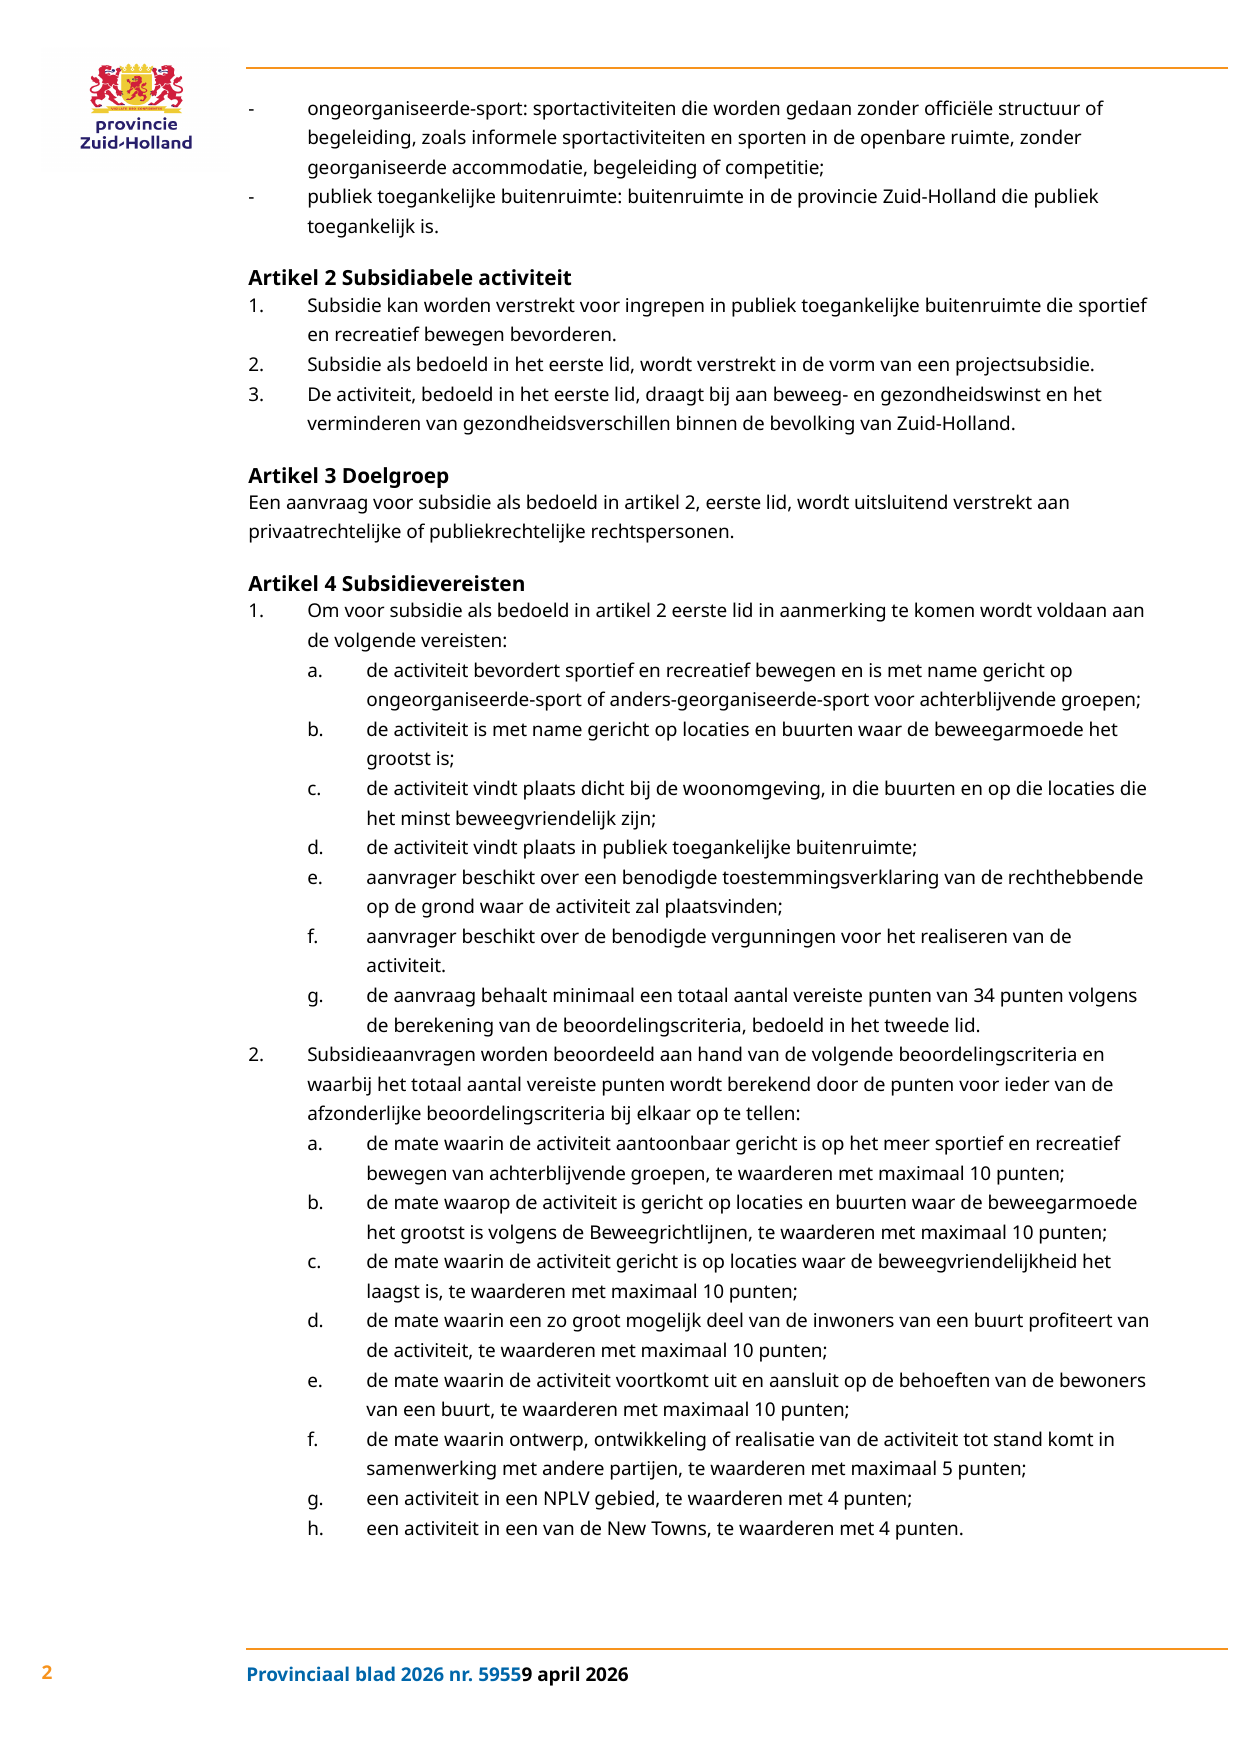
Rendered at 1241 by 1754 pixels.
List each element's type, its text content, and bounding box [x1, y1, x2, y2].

list de mate waarin de activiteit voortkomt uit en aansluit op de behoeften van de bewoners van een buurt, te waarderen met maximaal 10 punten; [307, 1367, 1152, 1422]
list publiek toegankelijke buitenruimte: buitenruimte in de provincie Zuid-Holland die publiek toegankelijk is. [248, 183, 1152, 239]
list een activiteit in een van de New Towns, te waarderen met 4 punten. [307, 1515, 1152, 1540]
list de aanvraag behaalt minimaal een totaal aantal vereiste punten van 34 punten volgens de berekening van de beoordelingscriteria, bedoeld in het tweede lid. [307, 982, 1152, 1037]
list Om voor subsidie als bedoeld in artikel 2 eerste lid in aanmerking te komen wordt voldaan aan de volgende vereisten: [248, 598, 1152, 653]
text Een aanvraag voor subsidie als bedoeld in artikel 2, eerste lid, wordt uitsluitend verstrekt aan privaatrechtelijke of publiekrechtelijke rechtspersonen. [248, 489, 1152, 544]
list De activiteit, bedoeld in het eerste lid, draagt bij aan beweeg- en gezondheidswinst en het verminderen van gezondheidsverschillen binnen de bevolking van Zuid-Holland. [248, 381, 1152, 436]
list aanvrager beschikt over de benodigde vergunningen voor het realiseren van de activiteit. [307, 923, 1152, 978]
list de activiteit is met name gericht op locaties en buurten waar de beweegarmoede het grootst is; [307, 716, 1152, 771]
list de mate waarin een zo groot mogelijk deel van de inwoners van een buurt profiteert van de activiteit, te waarderen met maximaal 10 punten; [307, 1308, 1152, 1363]
list de activiteit vindt plaats in publiek toegankelijke buitenruimte; [307, 834, 1152, 860]
list Subsidie kan worden verstrekt voor ingrepen in publiek toegankelijke buitenruimte die sportief en recreatief bewegen bevorderen. [248, 292, 1152, 347]
list de mate waarin de activiteit aantoonbaar gericht is op het meer sportief en recreatief bewegen van achterblijvende groepen, te waarderen met maximaal 10 punten; [307, 1130, 1152, 1185]
list ongeorganiseerde-sport: sportactiviteiten die worden gedaan zonder officiële structuur of begeleiding, zoals informele sportactiviteiten en sporten in de openbare ruimte, zonder georganiseerde accommodatie, begeleiding of competitie; [248, 95, 1152, 180]
list de mate waarin de activiteit gericht is op locaties waar de beweegvriendelijkheid het laagst is, te waarderen met maximaal 10 punten; [307, 1248, 1152, 1304]
list de activiteit vindt plaats dicht bij de woonomgeving, in die buurten en op die locaties die het minst beweegvriendelijk zijn; [307, 775, 1152, 830]
text Artikel 2 Subsidiabele activiteit [248, 263, 1152, 292]
list Subsidieaanvragen worden beoordeeld aan hand van de volgende beoordelingscriteria en waarbij het totaal aantal vereiste punten wordt berekend door de punten voor ieder van de afzonderlijke beoordelingscriteria bij elkaar op te tellen: [248, 1041, 1152, 1126]
list Subsidie als bedoeld in het eerste lid, wordt verstrekt in de vorm van een projectsubsidie. [248, 351, 1152, 377]
text Artikel 4 Subsidievereisten [248, 569, 1152, 598]
list een activiteit in een NPLV gebied, te waarderen met 4 punten; [307, 1485, 1152, 1511]
picture [41, 47, 231, 172]
text Artikel 3 Doelgroep [248, 461, 1152, 489]
list de mate waarop de activiteit is gericht op locaties en buurten waar de beweegarmoede het grootst is volgens de Beweegrichtlijnen, te waarderen met maximaal 10 punten; [307, 1189, 1152, 1244]
list de mate waarin ontwerp, ontwikkeling of realisatie van de activiteit tot stand komt in samenwerking met andere partijen, te waarderen met maximaal 5 punten; [307, 1426, 1152, 1481]
list aanvrager beschikt over een benodigde toestemmingsverklaring van de rechthebbende op de grond waar de activiteit zal plaatsvinden; [307, 864, 1152, 919]
list de activiteit bevordert sportief en recreatief bewegen en is met name gericht op ongeorganiseerde-sport of anders-georganiseerde-sport voor achterblijvende groepen; [307, 657, 1152, 712]
